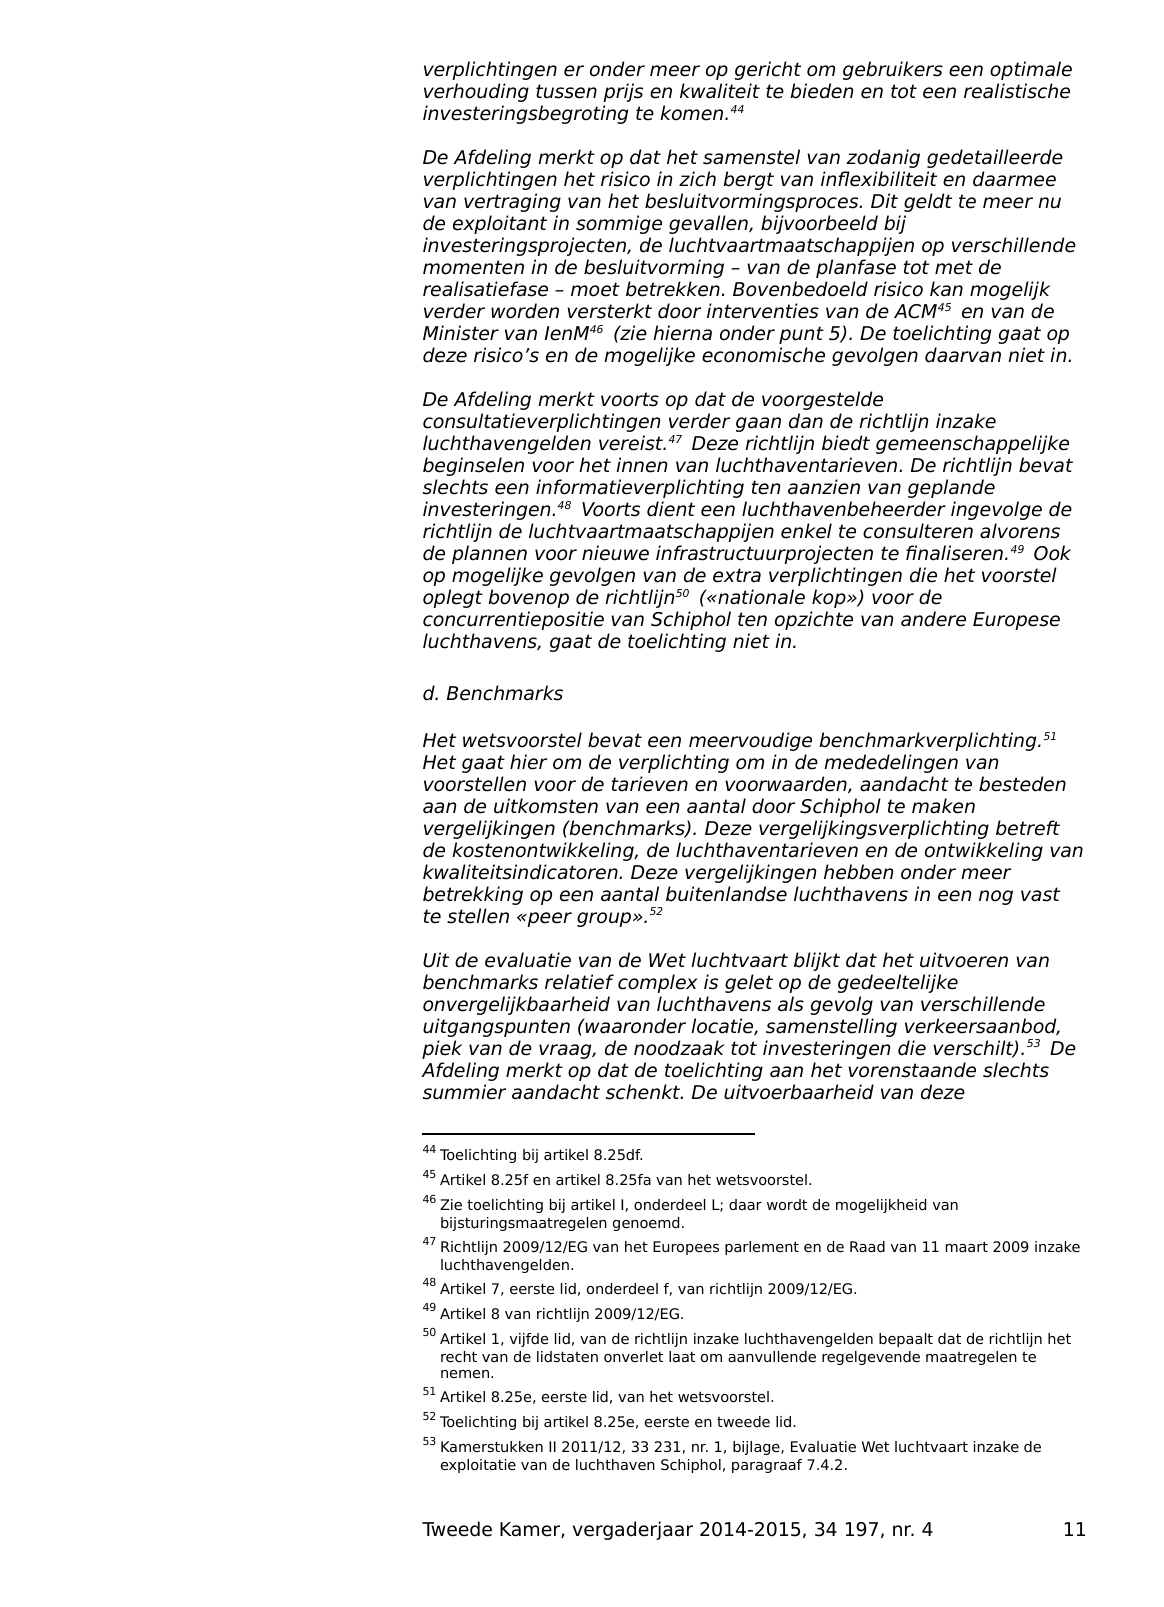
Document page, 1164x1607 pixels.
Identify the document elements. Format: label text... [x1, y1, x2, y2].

text Artikel 8 van richtlijn 2009/12/EG. [422, 1302, 1087, 1324]
text Artikel 7, eerste lid, onderdeel f, van richtlijn 2009/12/EG. [422, 1277, 1087, 1299]
text verplichtingen er onder meer op gericht om gebruikers een optimale verhouding tussen prijs en kwaliteit te bieden en tot een realistische investeringsbegroting te komen. [422, 59, 1087, 125]
text Artikel 8.25e, eerste lid, van het wetsvoorstel. [422, 1385, 1087, 1407]
text Richtlijn 2009/12/EG van het Europees parlement en de Raad van 11 maart 2009 inzake luchthavengelden. [422, 1235, 1087, 1274]
text De Afdeling merkt op dat het samenstel van zodanig gedetailleerde verplichtingen het risico in zich bergt van inflexibiliteit en daarmee van vertraging van het besluitvormingsproces. Dit geldt te meer nu de exploitant in sommige gevallen, bijvoorbeeld bij investeringsprojecten, de luchtvaartmaatschappijen op verschillende momenten in de besluitvorming – van de planfase tot met de realisatiefase – moet betrekken. Bovenbedoeld risico kan mogelijk verder worden versterkt door interventies van de ACM en van de Minister van IenM (zie hierna onder punt 5). De toelichting gaat op deze risico’s en de mogelijke economische gevolgen daarvan niet in. [422, 147, 1087, 367]
text Uit de evaluatie van de Wet luchtvaart blijkt dat het uitvoeren van benchmarks relatief complex is gelet op de gedeeltelijke onvergelijkbaarheid van luchthavens als gevolg van verschillende uitgangspunten (waaronder locatie, samenstelling verkeersaanbod, piek van de vraag, de noodzaak tot investeringen die verschilt). De Afdeling merkt op dat de toelichting aan het vorenstaande slechts summier aandacht schenkt. De uitvoerbaarheid van deze [422, 950, 1087, 1104]
text Zie toelichting bij artikel I, onderdeel L; daar wordt de mogelijkheid van bijsturingsmaatregelen genoemd. [422, 1193, 1087, 1232]
text Het wetsvoorstel bevat een meervoudige benchmarkverplichting. Het gaat hier om de verplichting om in de mededelingen van voorstellen voor de tarieven en voorwaarden, aandacht te besteden aan de uitkomsten van een aantal door Schiphol te maken vergelijkingen (benchmarks). Deze vergelijkingsverplichting betreft de kostenontwikkeling, de luchthaventarieven en de ontwikkeling van kwaliteitsindicatoren. Deze vergelijkingen hebben onder meer betrekking op een aantal buitenlandse luchthavens in een nog vast te stellen «peer group». [422, 730, 1087, 928]
text Artikel 1, vijfde lid, van de richtlijn inzake luchthavengelden bepaalt dat de richtlijn het recht van de lidstaten onverlet laat om aanvullende regelgevende maatregelen te nemen. [422, 1327, 1087, 1382]
text Toelichting bij artikel 8.25e, eerste en tweede lid. [422, 1410, 1087, 1432]
text Artikel 8.25f en artikel 8.25fa van het wetsvoorstel. [422, 1168, 1087, 1190]
text Kamerstukken II 2011/12, 33 231, nr. 1, bijlage, Evaluatie Wet luchtvaart inzake de exploitatie van de luchthaven Schiphol, paragraaf 7.4.2. [422, 1435, 1087, 1474]
text Toelichting bij artikel 8.25df. [422, 1143, 1087, 1165]
text De Afdeling merkt voorts op dat de voorgestelde consultatieverplichtingen verder gaan dan de richtlijn inzake luchthavengelden vereist. Deze richtlijn biedt gemeenschappelijke beginselen voor het innen van luchthaventarieven. De richtlijn bevat slechts een informatieverplichting ten aanzien van geplande investeringen. Voorts dient een luchthavenbeheerder ingevolge de richtlijn de luchtvaartmaatschappijen enkel te consulteren alvorens de plannen voor nieuwe infrastructuurprojecten te finaliseren. Ook op mogelijke gevolgen van de extra verplichtingen die het voorstel oplegt bovenop de richtlijn («nationale kop») voor de concurrentiepositie van Schiphol ten opzichte van andere Europese luchthavens, gaat de toelichting niet in. [422, 389, 1087, 653]
subtitle d. Benchmarks [422, 683, 1087, 705]
